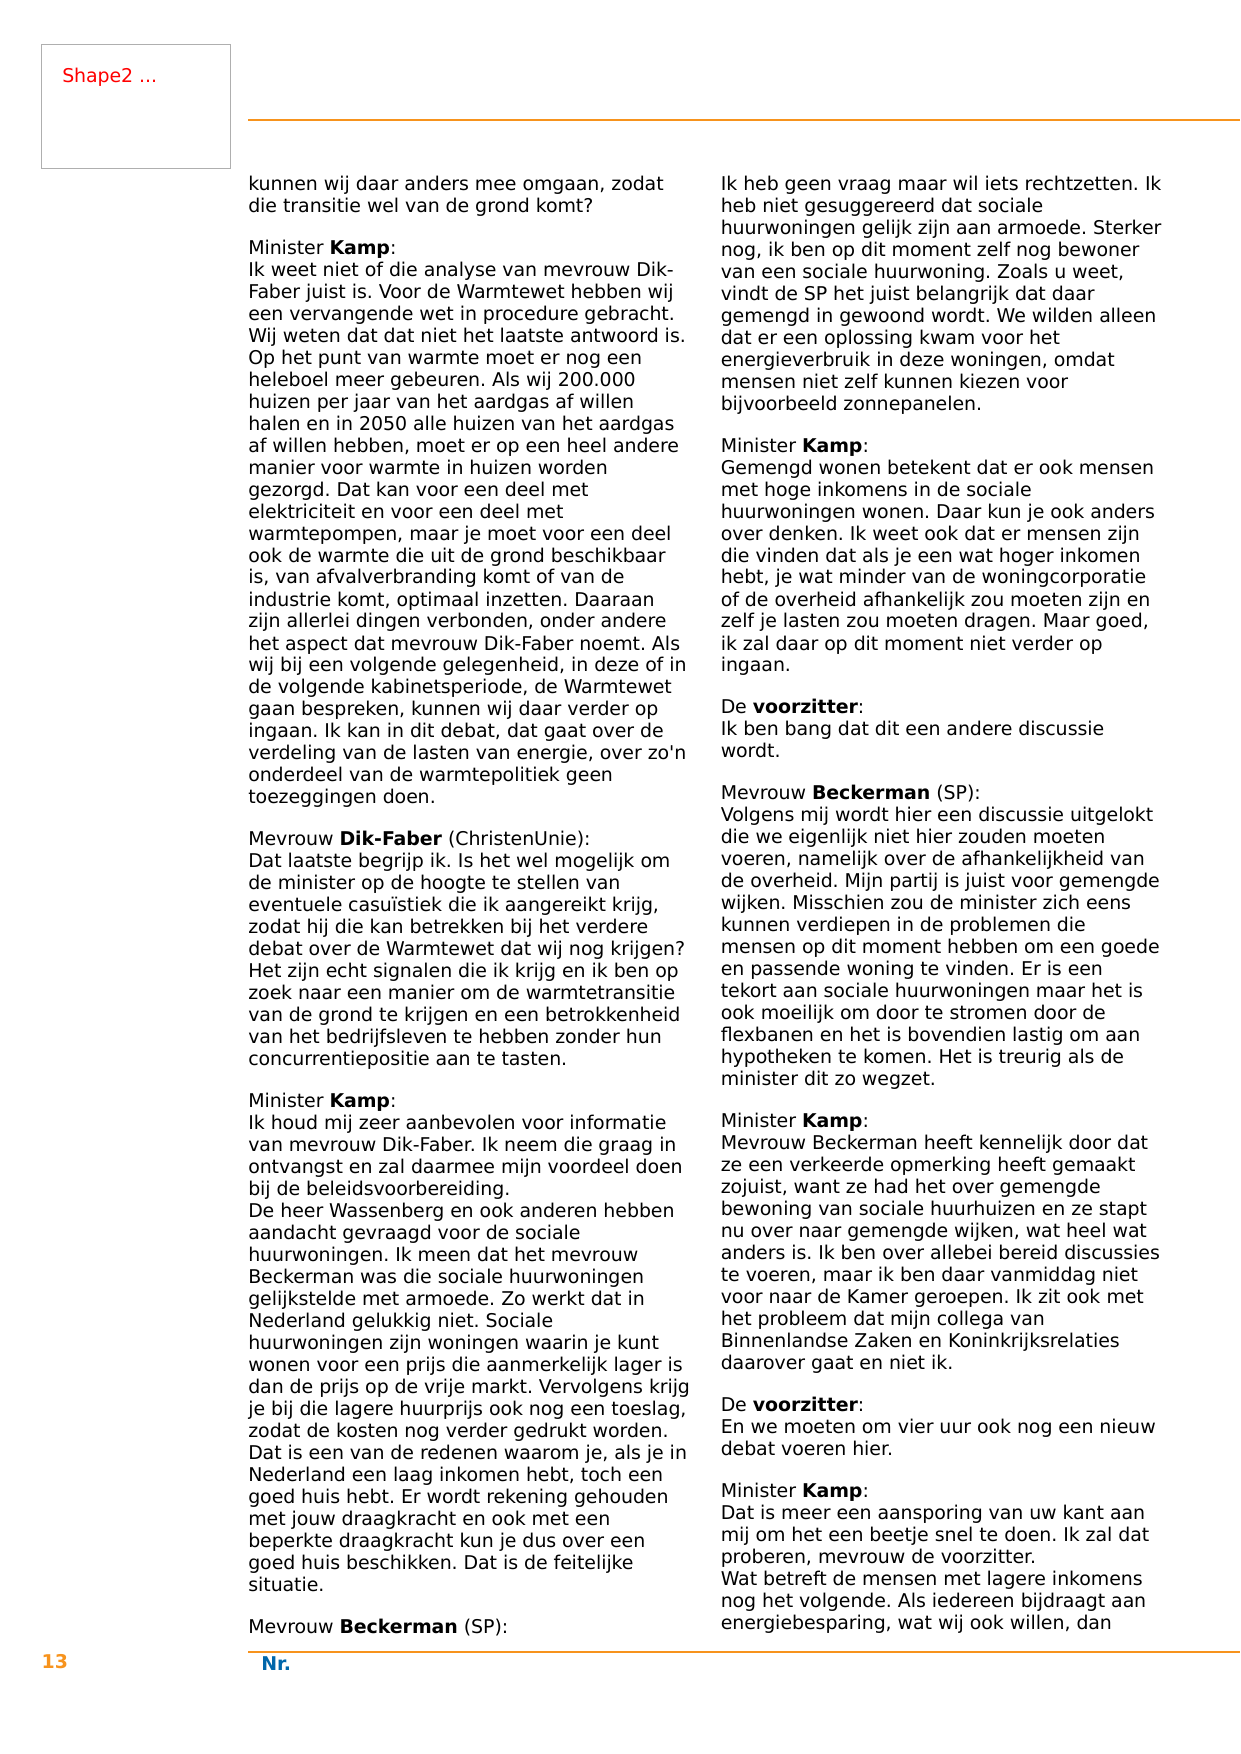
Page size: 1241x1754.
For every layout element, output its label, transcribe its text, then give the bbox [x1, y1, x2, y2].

text De heer Wassenberg en ook anderen hebben aandacht gevraagd voor de sociale huurwoningen. Ik meen dat het mevrouw Beckerman was die sociale huurwoningen gelijkstelde met armoede. Zo werkt dat in Nederland gelukkig niet. Sociale huurwoningen zijn woningen waarin je kunt wonen voor een prijs die aanmerkelijk lager is dan de prijs op de vrije markt. Vervolgens krijg je bij die lagere huurprijs ook nog een toeslag, zodat de kosten nog verder gedrukt worden. Dat is een van de redenen waarom je, als je in Nederland een laag inkomen hebt, toch een goed huis hebt. Er wordt rekening gehouden met jouw draagkracht en ook met een beperkte draagkracht kun je dus over een goed huis beschikken. Dat is de feitelijke situatie. [248, 1200, 691, 1596]
text Wat betreft de mensen met lagere inkomens nog het volgende. Als iedereen bijdraagt aan energiebesparing, wat wij ook willen, dan [721, 1568, 1163, 1633]
text kunnen wij daar anders mee omgaan, zodat die transitie wel van de grond komt? [248, 173, 691, 217]
text Dat is meer een aansporing van uw kant aan mij om het een beetje snel te doen. Ik zal dat proberen, mevrouw de voorzitter. [721, 1502, 1163, 1568]
text De voorzitter: [721, 1394, 1163, 1416]
text Gemengd wonen betekent dat er ook mensen met hoge inkomens in de sociale huurwoningen wonen. Daar kun je ook anders over denken. Ik weet ook dat er mensen zijn die vinden dat als je een wat hoger inkomen hebt, je wat minder van de woningcorporatie of de overheid afhankelijk zou moeten zijn en zelf je lasten zou moeten dragen. Maar goed, ik zal daar op dit moment niet verder op ingaan. [721, 457, 1163, 676]
text Dat laatste begrijp ik. Is het wel mogelijk om de minister op de hoogte te stellen van eventuele casuïstiek die ik aangereikt krijg, zodat hij die kan betrekken bij het verdere debat over de Warmtewet dat wij nog krijgen? Het zijn echt signalen die ik krijg en ik ben op zoek naar een manier om de warmtetransitie van de grond te krijgen en een betrokkenheid van het bedrijfsleven te hebben zonder hun concurrentiepositie aan te tasten. [248, 850, 691, 1070]
text Minister Kamp: [721, 1110, 1163, 1132]
text Mevrouw Beckerman (SP): [248, 1616, 691, 1637]
text Ik ben bang dat dit een andere discussie wordt. [721, 718, 1163, 762]
text Minister Kamp: [721, 1480, 1163, 1502]
text Ik heb geen vraag maar wil iets rechtzetten. Ik heb niet gesuggereerd dat sociale huurwoningen gelijk zijn aan armoede. Sterker nog, ik ben op dit moment zelf nog bewoner van een sociale huurwoning. Zoals u weet, vindt de SP het juist belangrijk dat daar gemengd in gewoond wordt. We wilden alleen dat er een oplossing kwam voor het energieverbruik in deze woningen, omdat mensen niet zelf kunnen kiezen voor bijvoorbeeld zonnepanelen. [721, 173, 1163, 414]
text Mevrouw Beckerman heeft kennelijk door dat ze een verkeerde opmerking heeft gemaakt zojuist, want ze had het over gemengde bewoning van sociale huurhuizen en ze stapt nu over naar gemengde wijken, wat heel wat anders is. Ik ben over allebei bereid discussies te voeren, maar ik ben daar vanmiddag niet voor naar de Kamer geroepen. Ik zit ook met het probleem dat mijn collega van Binnenlandse Zaken en Koninkrijksrelaties daarover gaat en niet ik. [721, 1132, 1163, 1374]
text De voorzitter: [721, 696, 1163, 718]
text Ik weet niet of die analyse van mevrouw Dik-Faber juist is. Voor de Warmtewet hebben wij een vervangende wet in procedure gebracht. Wij weten dat dat niet het laatste antwoord is. Op het punt van warmte moet er nog een heleboel meer gebeuren. Als wij 200.000 huizen per jaar van het aardgas af willen halen en in 2050 alle huizen van het aardgas af willen hebben, moet er op een heel andere manier voor warmte in huizen worden gezorgd. Dat kan voor een deel met elektriciteit en voor een deel met warmtepompen, maar je moet voor een deel ook de warmte die uit de grond beschikbaar is, van afvalverbranding komt of van de industrie komt, optimaal inzetten. Daaraan zijn allerlei dingen verbonden, onder andere het aspect dat mevrouw Dik-Faber noemt. Als wij bij een volgende gelegenheid, in deze of in de volgende kabinetsperiode, de Warmtewet gaan bespreken, kunnen wij daar verder op ingaan. Ik kan in dit debat, dat gaat over de verdeling van de lasten van energie, over zo'n onderdeel van de warmtepolitiek geen toezeggingen doen. [248, 259, 691, 808]
text Mevrouw Beckerman (SP): [721, 782, 1163, 804]
text Minister Kamp: [248, 237, 691, 259]
text Minister Kamp: [721, 434, 1163, 457]
text En we moeten om vier uur ook nog een nieuw debat voeren hier. [721, 1416, 1163, 1460]
text Ik houd mij zeer aanbevolen voor informatie van mevrouw Dik-Faber. Ik neem die graag in ontvangst en zal daarmee mijn voordeel doen bij de beleidsvoorbereiding. [248, 1112, 691, 1200]
text Minister Kamp: [248, 1090, 691, 1112]
text Volgens mij wordt hier een discussie uitgelokt die we eigenlijk niet hier zouden moeten voeren, namelijk over de afhankelijkheid van de overheid. Mijn partij is juist voor gemengde wijken. Misschien zou de minister zich eens kunnen verdiepen in de problemen die mensen op dit moment hebben om een goede en passende woning te vinden. Er is een tekort aan sociale huurwoningen maar het is ook moeilijk om door te stromen door de flexbanen en het is bovendien lastig om aan hypotheken te komen. Het is treurig als de minister dit zo wegzet. [721, 804, 1163, 1090]
text Mevrouw Dik-Faber (ChristenUnie): [248, 828, 691, 850]
